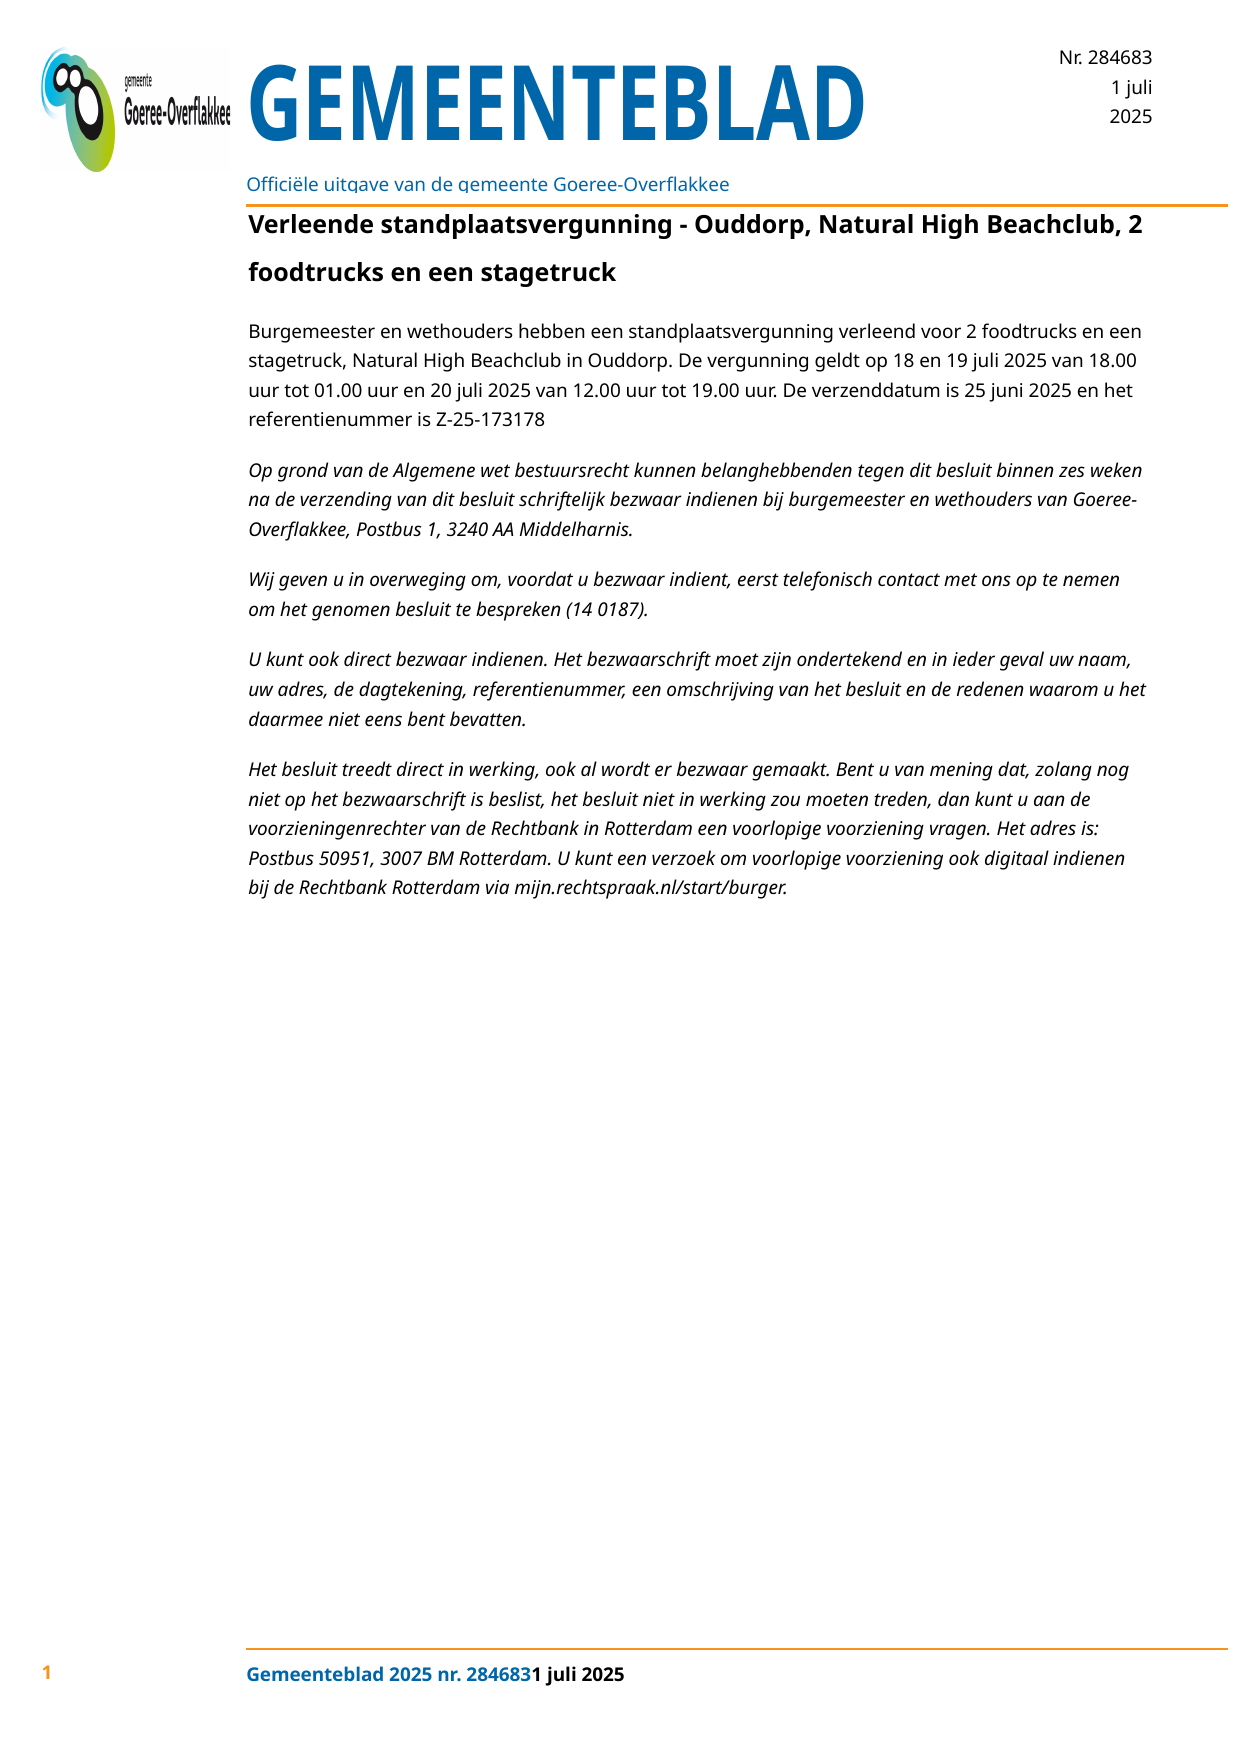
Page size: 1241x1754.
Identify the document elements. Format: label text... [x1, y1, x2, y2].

text U kunt ook direct bezwaar indienen. Het bezwaarschrift moet zijn ondertekend en in ieder geval uw naam, uw adres, de dagtekening, referentienummer, een omschrijving van het besluit en de redenen waarom u het daarmee niet eens bent bevatten. [248, 647, 1152, 732]
text Verleende standplaatsvergunning - Ouddorp, Natural High Beachclub, 2 foodtrucks en een stagetruck [248, 207, 1152, 288]
text Wij geven u in overweging om, voordat u bezwaar indient, eerst telefonisch contact met ons op te nemen om het genomen besluit te bespreken (14 0187). [248, 567, 1152, 622]
text Op grond van de Algemene wet bestuursrecht kunnen belanghebbenden tegen dit besluit binnen zes weken na de verzending van dit besluit schriftelijk bezwaar indienen bij burgemeester en wethouders van Goeree-Overflakkee, Postbus 1, 3240 AA Middelharnis. [248, 457, 1152, 542]
text Burgemeester en wethouders hebben een standplaatsvergunning verleend voor 2 foodtrucks en een stagetruck, Natural High Beachclub in Ouddorp. De vergunning geldt op 18 en 19 juli 2025 van 18.00 uur tot 01.00 uur en 20 juli 2025 van 12.00 uur tot 19.00 uur. De verzenddatum is 25 juni 2025 en het referentienummer is Z-25-173178 [248, 318, 1152, 432]
text Het besluit treedt direct in werking, ook al wordt er bezwaar gemaakt. Bent u van mening dat, zolang nog niet op het bezwaarschrift is beslist, het besluit niet in werking zou moeten treden, dan kunt u aan de voorzieningenrechter van de Rechtbank in Rotterdam een voorlopige voorziening vragen. Het adres is: Postbus 50951, 3007 BM Rotterdam. U kunt een verzoek om voorlopige voorziening ook digitaal indienen bij de Rechtbank Rotterdam via mijn.rechtspraak.nl/start/burger. [248, 756, 1152, 900]
picture [41, 47, 231, 172]
